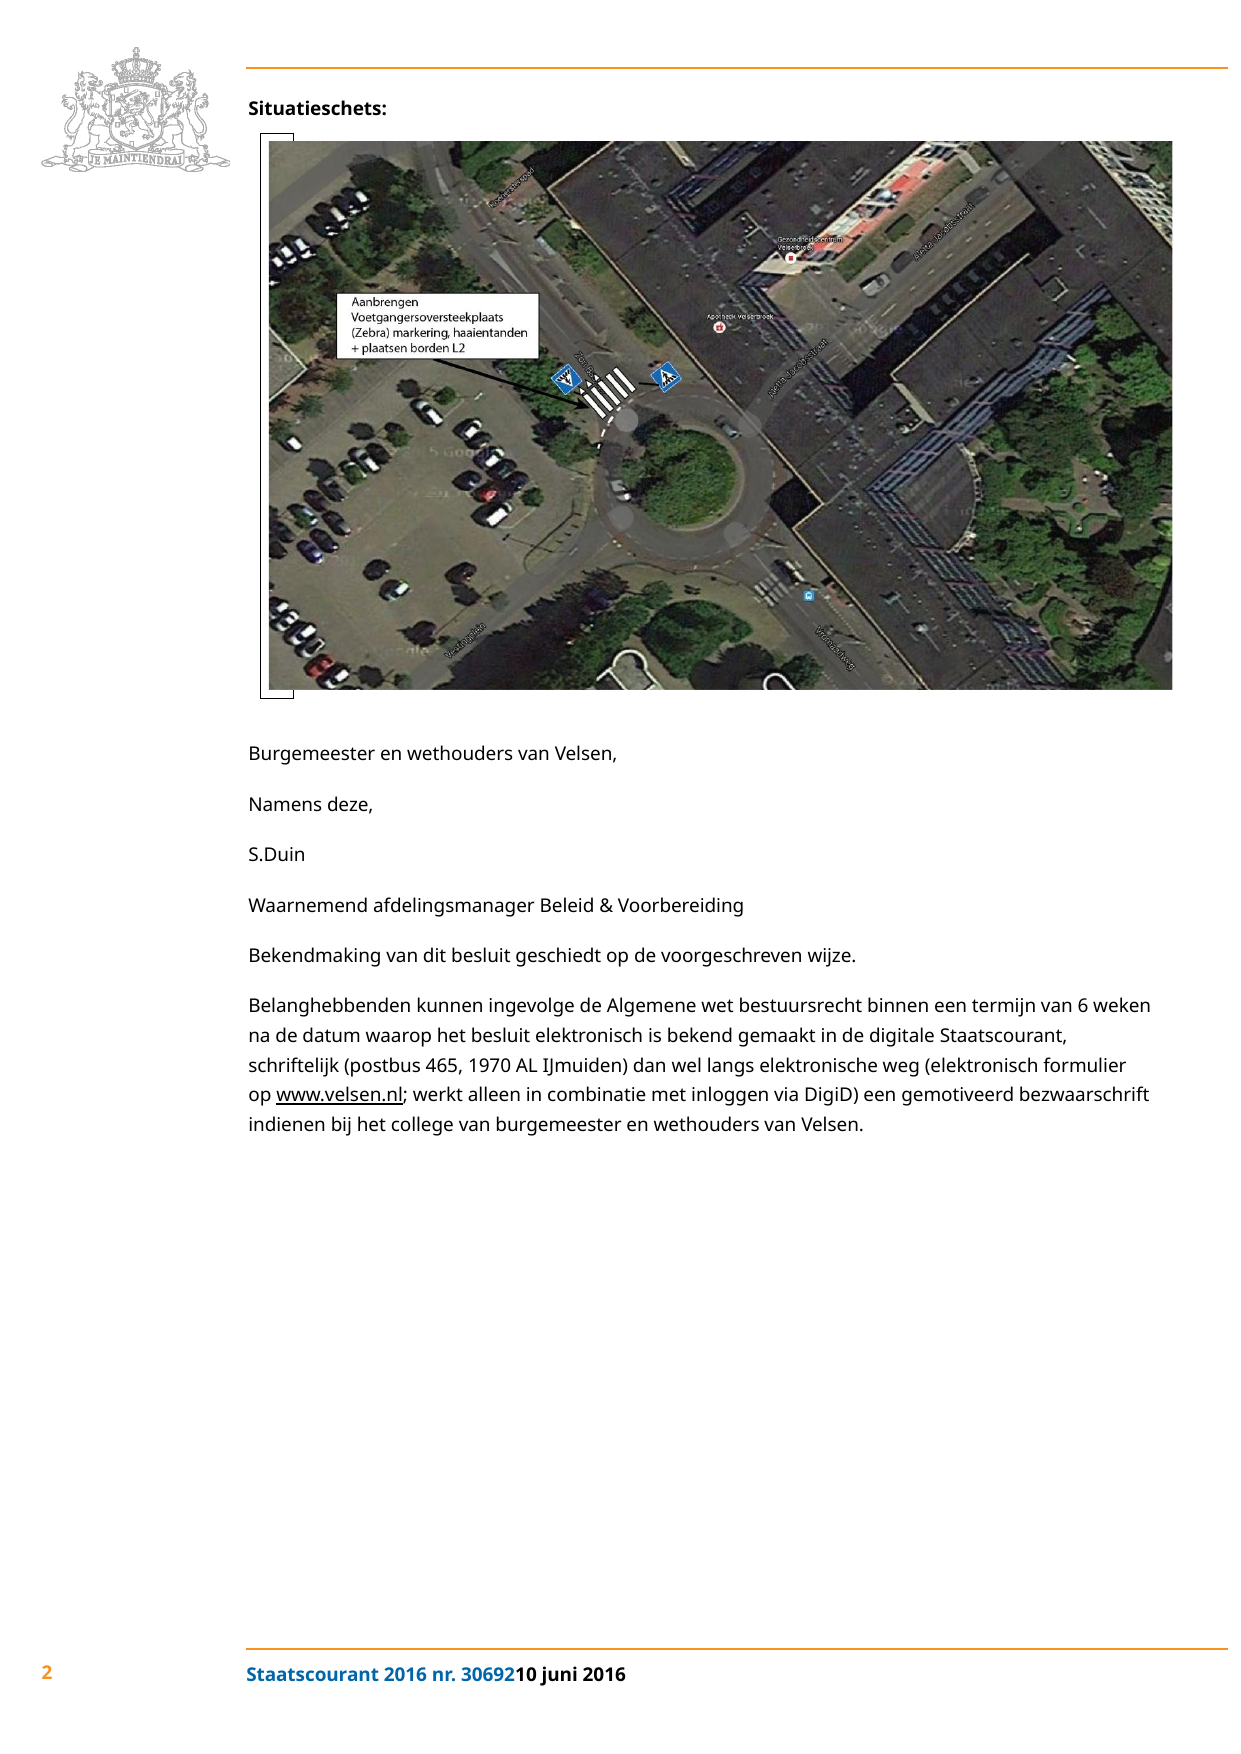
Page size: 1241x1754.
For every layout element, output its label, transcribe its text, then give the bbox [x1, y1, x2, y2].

text Situatieschets: [248, 95, 1152, 121]
text S.Duin [248, 841, 1152, 867]
text Belanghebbenden kunnen ingevolge de Algemene wet bestuursrecht binnen een termijn van 6 weken na de datum waarop het besluit elektronisch is bekend gemaakt in de digitale Staatscourant, schriftelijk (postbus 465, 1970 AL IJmuiden) dan wel langs elektronische weg (elektronisch formulier op www.velsen.nl; werkt alleen in combinatie met inloggen via DigiD) een gemotiveerd bezwaarschrift indienen bij het college van burgemeester en wethouders van Velsen. [248, 993, 1152, 1137]
picture [268, 141, 1173, 690]
text Burgemeester en wethouders van Velsen, [248, 741, 1152, 766]
text Bekendmaking van dit besluit geschiedt op de voorgeschreven wijze. [248, 942, 1152, 968]
text Waarnemend afdelingsmanager Beleid & Voorbereiding [248, 892, 1152, 918]
text Namens deze, [248, 791, 1152, 817]
picture [41, 47, 231, 172]
